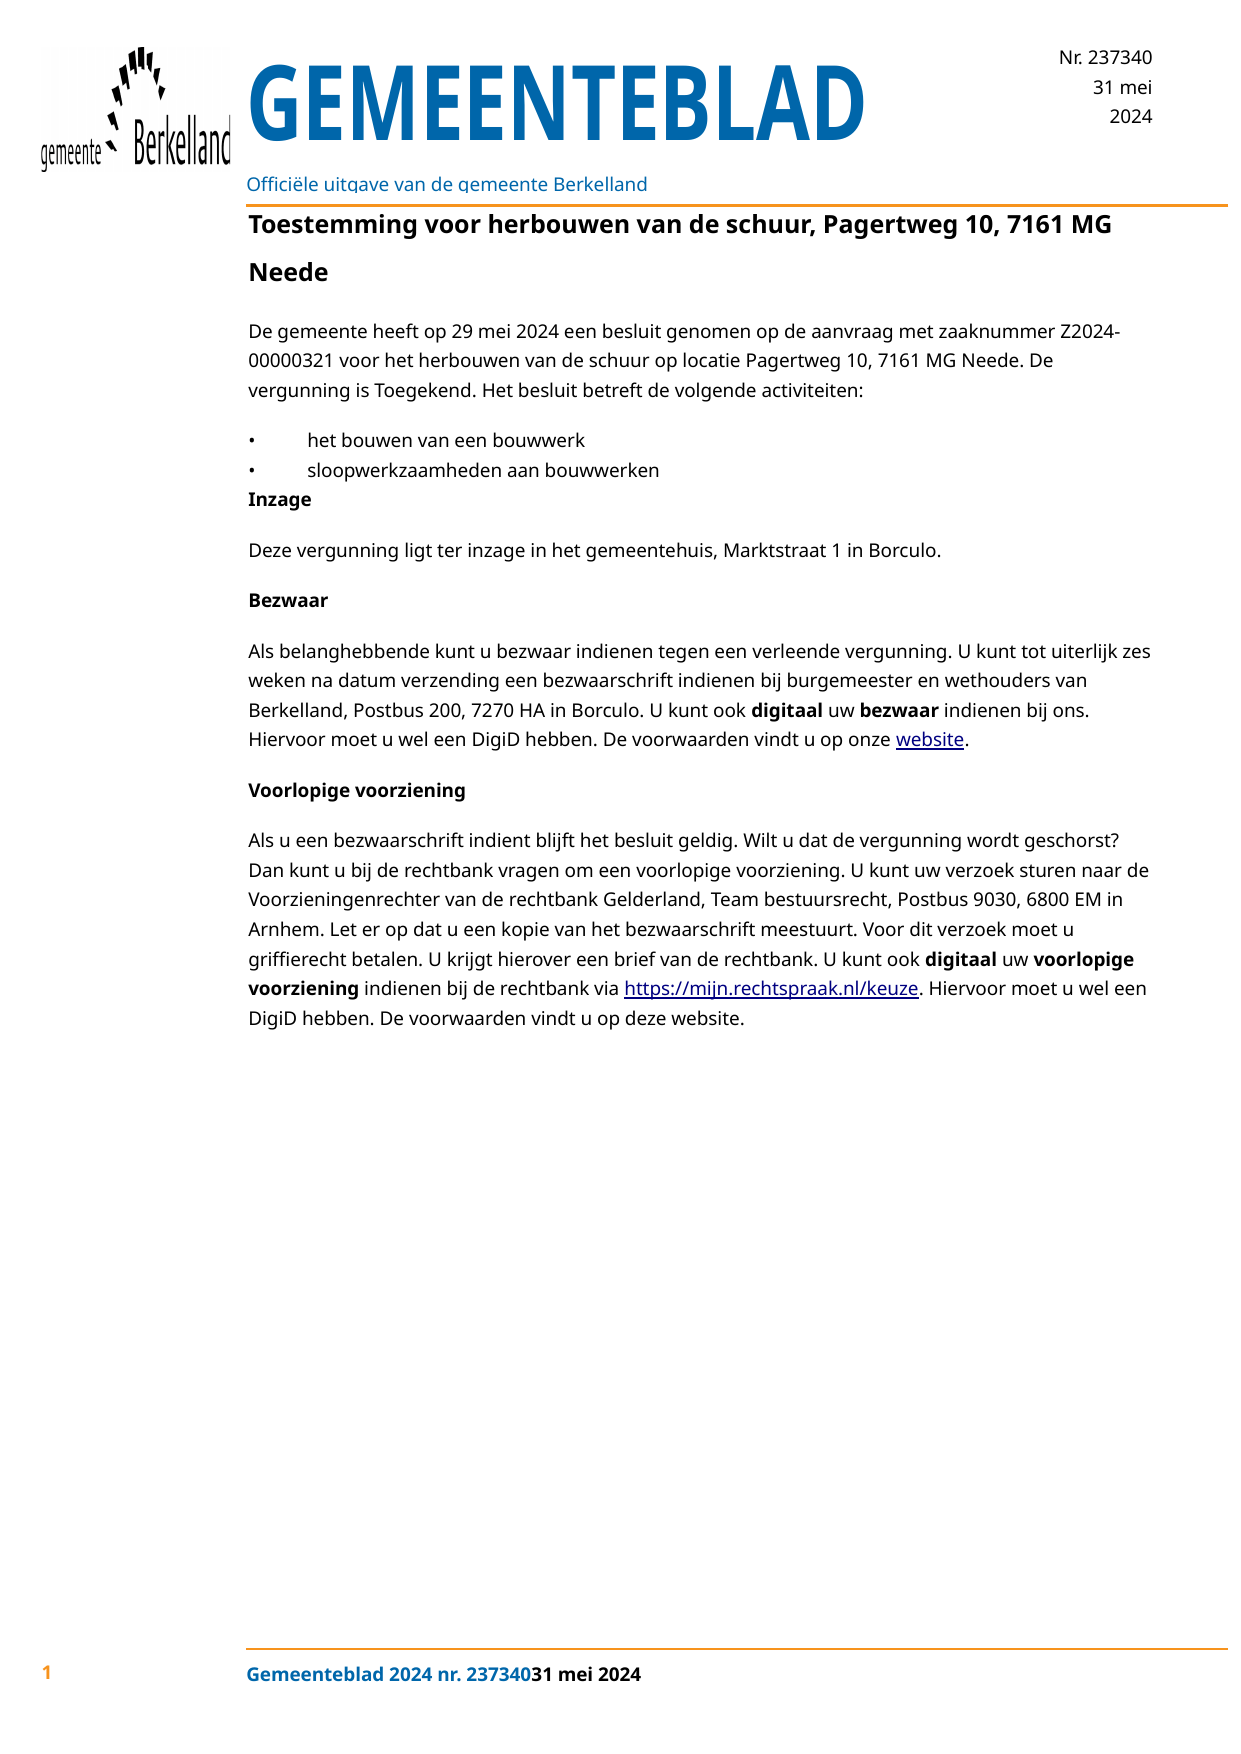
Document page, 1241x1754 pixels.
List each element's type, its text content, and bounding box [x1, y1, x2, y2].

text Voorlopige voorziening [248, 777, 1152, 803]
text Deze vergunning ligt ter inzage in het gemeentehuis, Marktstraat 1 in Borculo. [248, 537, 1152, 563]
text Als belanghebbende kunt u bezwaar indienen tegen een verleende vergunning. U kunt tot uiterlijk zes weken na datum verzending een bezwaarschrift indienen bij burgemeester en wethouders van Berkelland, Postbus 200, 7270 HA in Borculo. U kunt ook digitaal uw bezwaar indienen bij ons. Hiervoor moet u wel een DigiD hebben. De voorwaarden vindt u op onze website. [248, 638, 1152, 752]
picture [41, 47, 231, 172]
list sloopwerkzaamheden aan bouwwerken [248, 457, 1152, 483]
text Als u een bezwaarschrift indient blijft het besluit geldig. Wilt u dat de vergunning wordt geschorst? Dan kunt u bij de rechtbank vragen om een voorlopige voorziening. U kunt uw verzoek sturen naar de Voorzieningenrechter van de rechtbank Gelderland, Team bestuursrecht, Postbus 9030, 6800 EM in Arnhem. Let er op dat u een kopie van het bezwaarschrift meestuurt. Voor dit verzoek moet u griffierecht betalen. U krijgt hierover een brief van de rechtbank. U kunt ook digitaal uw voorlopige voorziening indienen bij de rechtbank via https://mijn.rechtspraak.nl/keuze. Hiervoor moet u wel een DigiD hebben. De voorwaarden vindt u op deze website. [248, 827, 1152, 1031]
text Bezwaar [248, 587, 1152, 613]
text Inzage [248, 487, 1152, 512]
text De gemeente heeft op 29 mei 2024 een besluit genomen op de aanvraag met zaaknummer Z2024-00000321 voor het herbouwen van de schuur op locatie Pagertweg 10, 7161 MG Neede. De vergunning is Toegekend. Het besluit betreft de volgende activiteiten: [248, 318, 1152, 403]
list het bouwen van een bouwwerk [248, 427, 1152, 453]
text Toestemming voor herbouwen van de schuur, Pagertweg 10, 7161 MG Neede [248, 207, 1152, 288]
